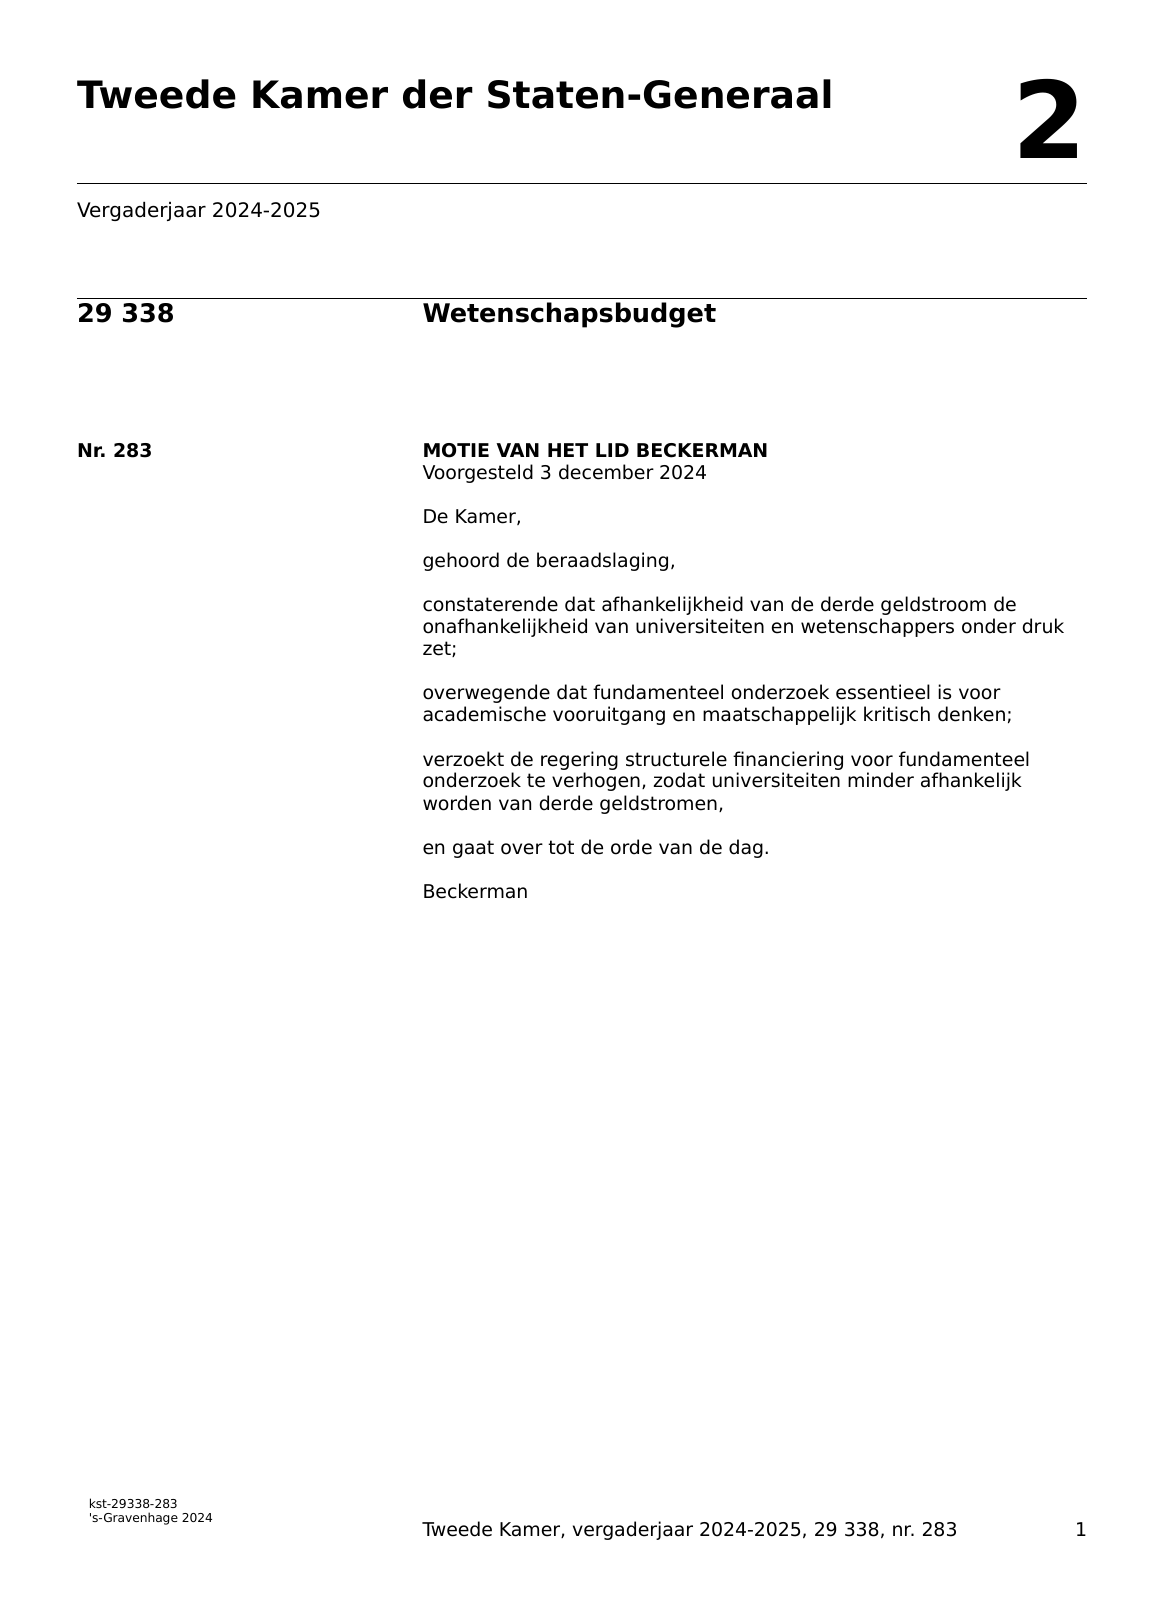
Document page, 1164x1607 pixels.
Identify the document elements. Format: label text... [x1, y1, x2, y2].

text verzoekt de regering structurele financiering voor fundamenteel onderzoek te verhogen, zodat universiteiten minder afhankelijk worden van derde geldstromen, [422, 748, 1087, 814]
text gehoord de beraadslaging, [422, 550, 1087, 572]
subtitle Nr. 283 MOTIE VAN HET LID BECKERMAN [77, 440, 1087, 462]
text en gaat over tot de orde van de dag. [422, 837, 1087, 858]
subtitle 29 338 Wetenschapsbudget [77, 299, 1087, 329]
text De Kamer, [422, 506, 1087, 528]
text 's-Gravenhage 2024 [88, 1511, 323, 1525]
text Beckerman [422, 881, 1087, 903]
table_header 2 [886, 59, 1087, 183]
text overwegende dat fundamenteel onderzoek essentieel is voor academische vooruitgang en maatschappelijk kritisch denken; [422, 682, 1087, 726]
text Voorgesteld 3 december 2024 [422, 462, 1087, 484]
text constaterende dat afhankelijkheid van de derde geldstroom de onafhankelijkheid van universiteiten en wetenschappers onder druk zet; [422, 594, 1087, 660]
table_header Tweede Kamer der Staten-Generaal [77, 59, 886, 183]
table_cell Vergaderjaar 2024-2025 [77, 184, 1087, 298]
text kst-29338-283 [88, 1497, 323, 1511]
